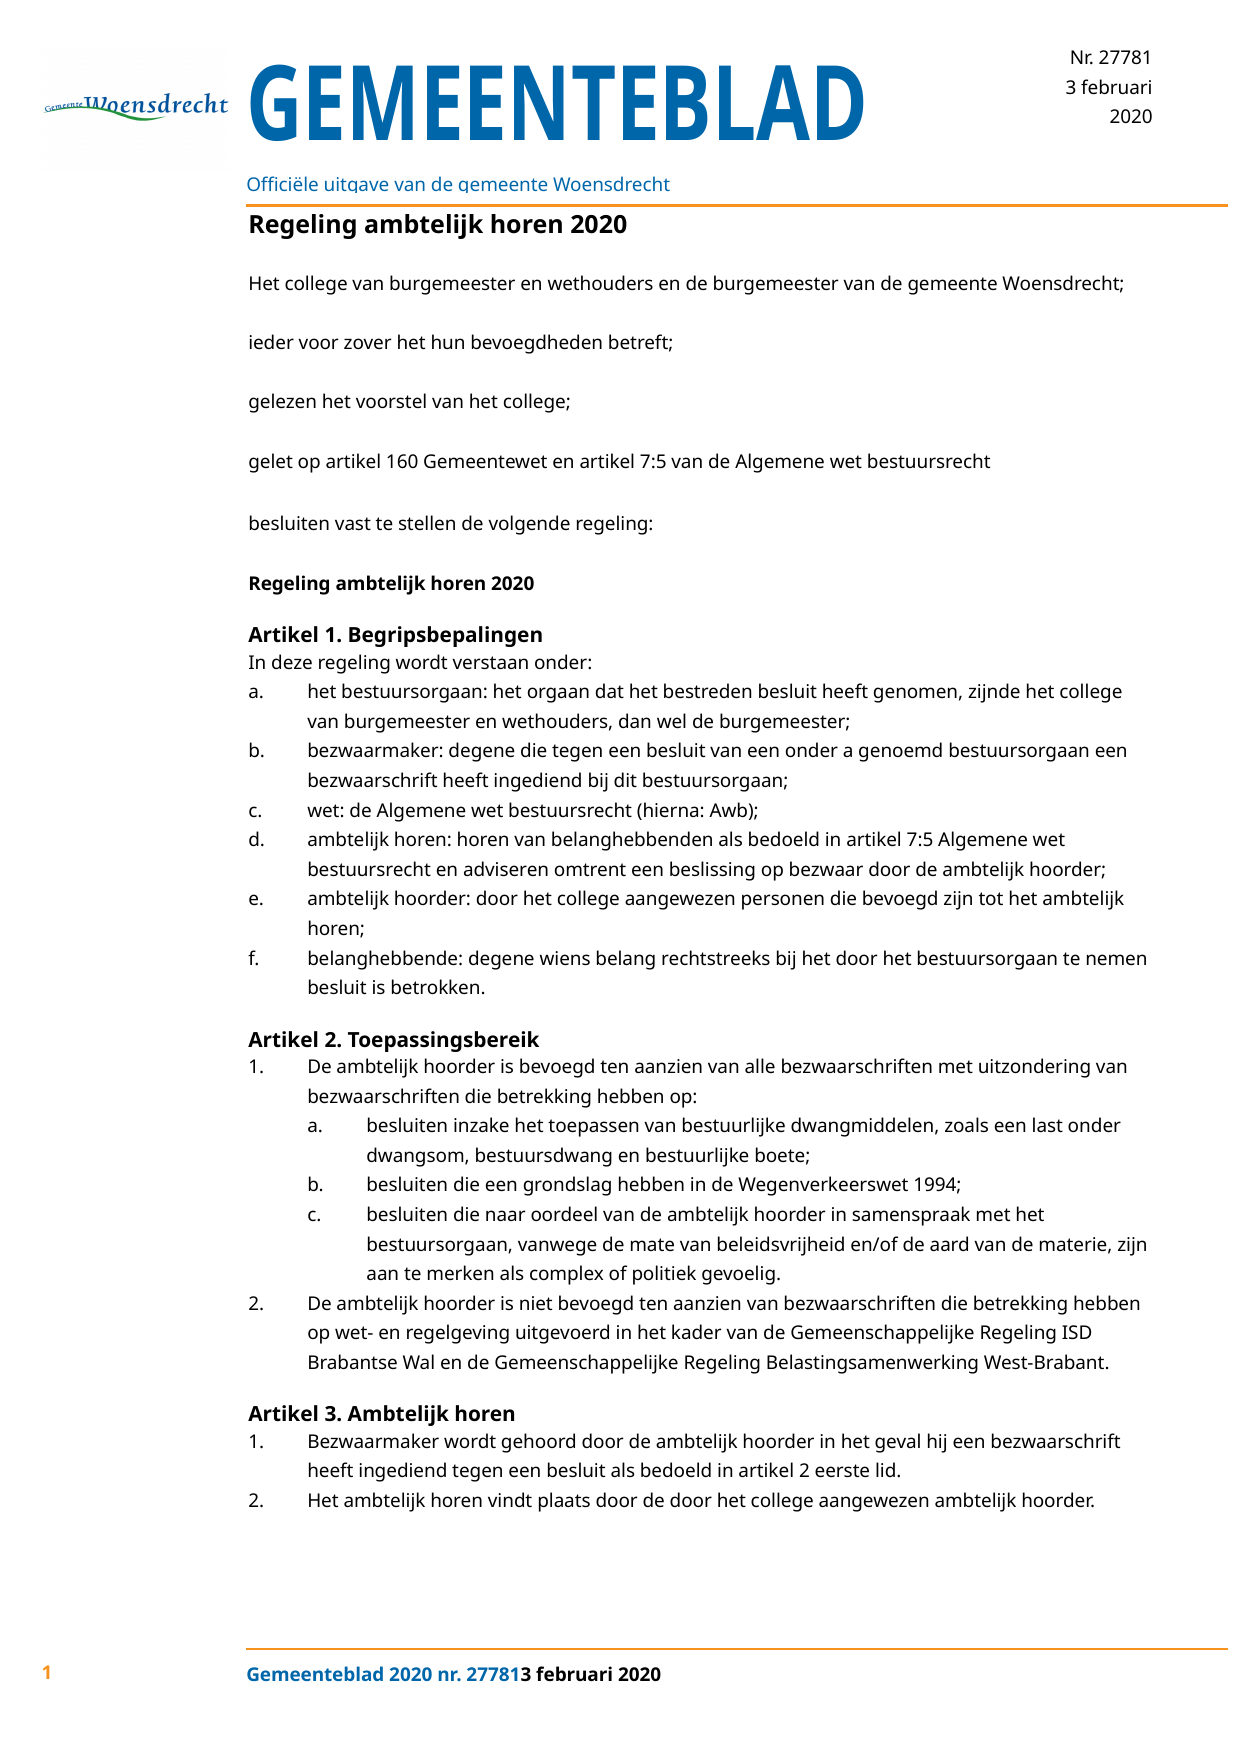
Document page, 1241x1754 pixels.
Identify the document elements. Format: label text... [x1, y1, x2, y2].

text gelezen het voorstel van het college; [248, 389, 1152, 414]
list bezwaarmaker: degene die tegen een besluit van een onder a genoemd bestuursorgaan een bezwaarschrift heeft ingediend bij dit bestuursorgaan; [248, 738, 1152, 793]
list besluiten inzake het toepassen van bestuurlijke dwangmiddelen, zoals een last onder dwangsom, bestuursdwang en bestuurlijke boete; [307, 1112, 1152, 1168]
list De ambtelijk hoorder is niet bevoegd ten aanzien van bezwaarschriften die betrekking hebben op wet- en regelgeving uitgevoerd in het kader van de Gemeenschappelijke Regeling ISD Brabantse Wal en de Gemeenschappelijke Regeling Belastingsamenwerking West-Brabant. [248, 1290, 1152, 1375]
text Regeling ambtelijk horen 2020 [248, 207, 1152, 241]
text Artikel 1. Begripsbepalingen [248, 621, 1152, 649]
list het bestuursorgaan: het orgaan dat het bestreden besluit heeft genomen, zijnde het college van burgemeester en wethouders, dan wel de burgemeester; [248, 678, 1152, 734]
list De ambtelijk hoorder is bevoegd ten aanzien van alle bezwaarschriften met uitzondering van bezwaarschriften die betrekking hebben op: [248, 1053, 1152, 1108]
list belanghebbende: degene wiens belang rechtstreeks bij het door het bestuursorgaan te nemen besluit is betrokken. [248, 945, 1152, 1000]
text Het college van burgemeester en wethouders en de burgemeester van de gemeente Woensdrecht; [248, 270, 1152, 296]
list Het ambtelijk horen vindt plaats door de door het college aangewezen ambtelijk hoorder. [248, 1487, 1152, 1513]
text Artikel 3. Ambtelijk horen [248, 1399, 1152, 1428]
list besluiten die een grondslag hebben in de Wegenverkeerswet 1994; [307, 1172, 1152, 1197]
text ieder voor zover het hun bevoegdheden betreft; [248, 329, 1152, 355]
list ambtelijk horen: horen van belanghebbenden als bedoeld in artikel 7:5 Algemene wet bestuursrecht en adviseren omtrent een beslissing op bezwaar door de ambtelijk hoorder; [248, 826, 1152, 882]
picture [41, 47, 231, 172]
text besluiten vast te stellen de volgende regeling: [248, 507, 1152, 536]
text gelet op artikel 160 Gemeentewet en artikel 7:5 van de Algemene wet bestuursrecht [248, 448, 1152, 473]
text Regeling ambtelijk horen 2020 [248, 570, 1152, 596]
list wet: de Algemene wet bestuursrecht (hierna: Awb); [248, 797, 1152, 823]
list ambtelijk hoorder: door het college aangewezen personen die bevoegd zijn tot het ambtelijk horen; [248, 886, 1152, 941]
list Bezwaarmaker wordt gehoord door de ambtelijk hoorder in het geval hij een bezwaarschrift heeft ingediend tegen een besluit als bedoeld in artikel 2 eerste lid. [248, 1428, 1152, 1483]
text Artikel 2. Toepassingsbereik [248, 1025, 1152, 1053]
text In deze regeling wordt verstaan onder: [248, 649, 1152, 675]
list besluiten die naar oordeel van de ambtelijk hoorder in samenspraak met het bestuursorgaan, vanwege de mate van beleidsvrijheid en/of de aard van de materie, zijn aan te merken als complex of politiek gevoelig. [307, 1201, 1152, 1286]
